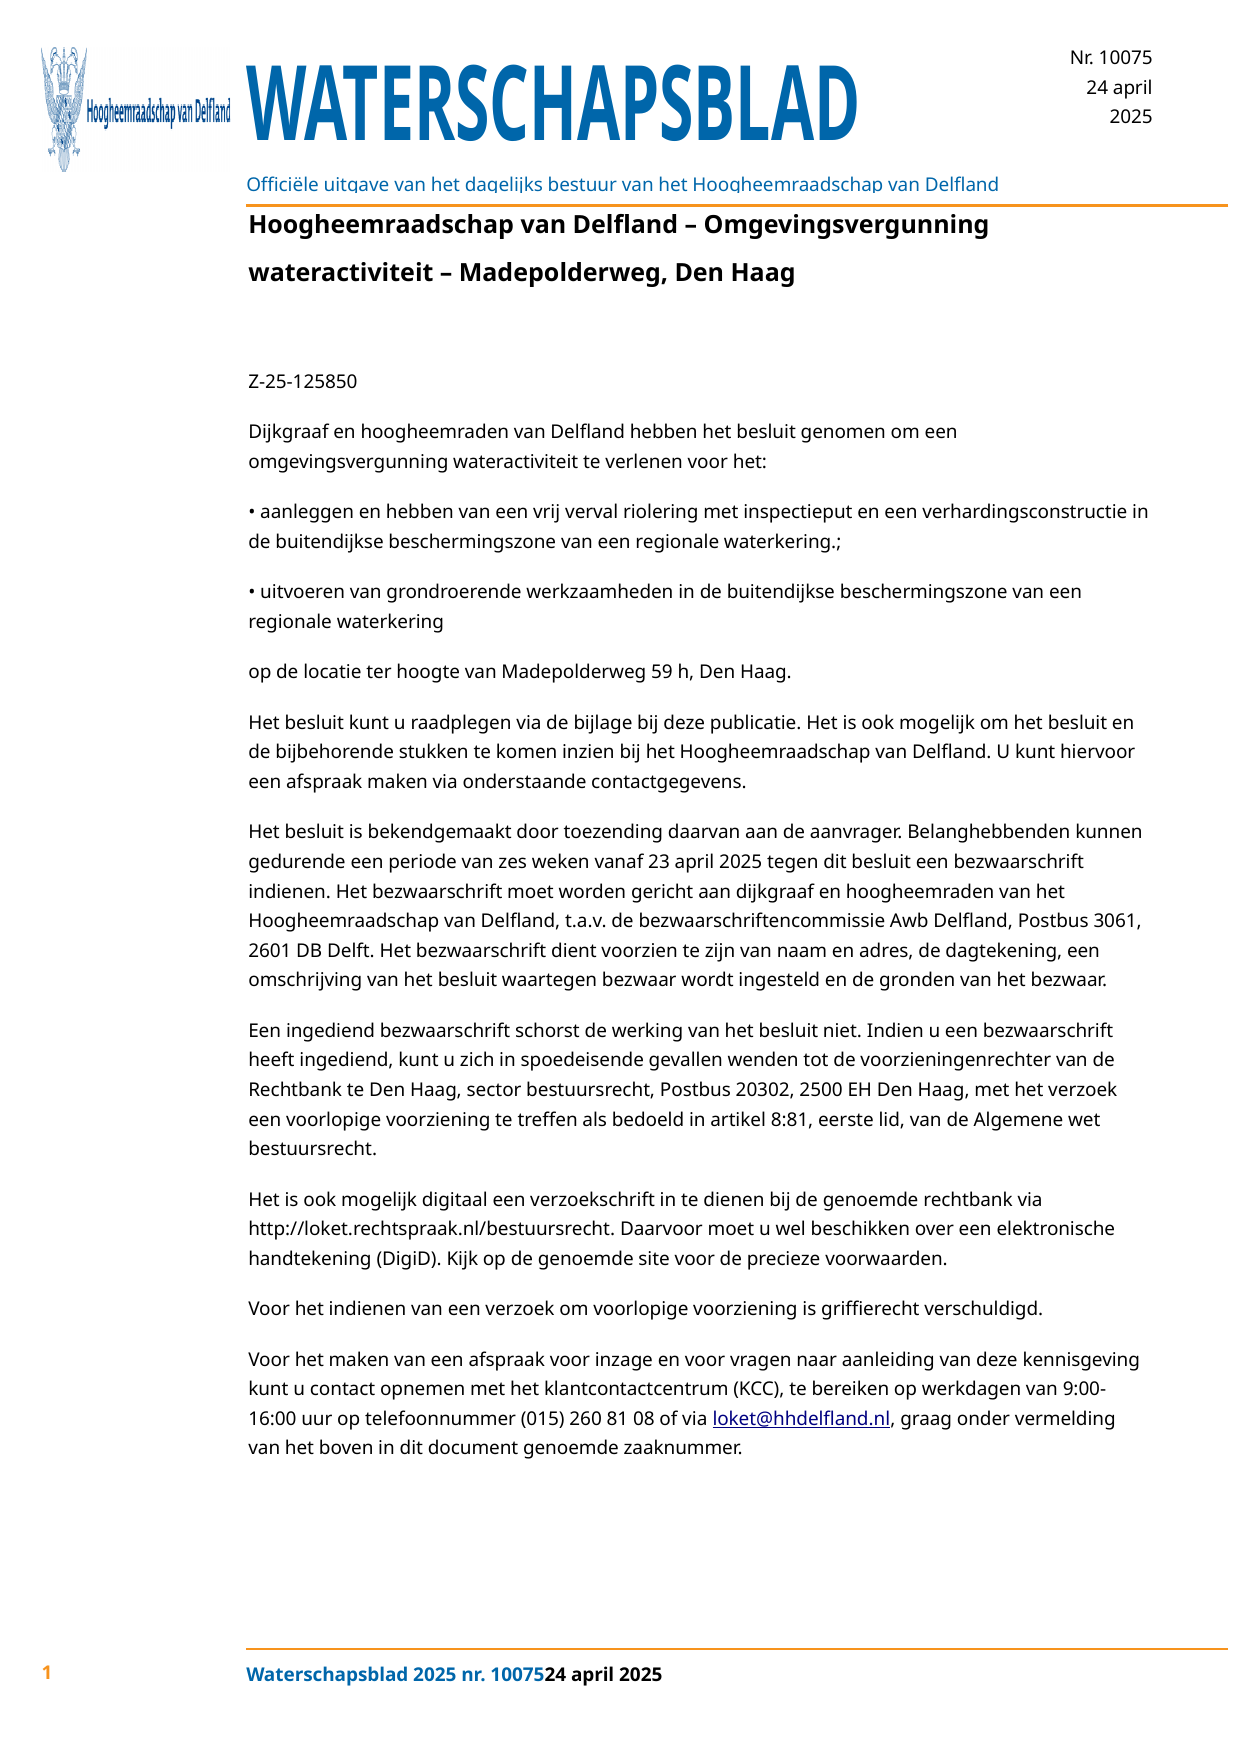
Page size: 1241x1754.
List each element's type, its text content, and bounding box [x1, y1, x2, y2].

text Het is ook mogelijk digitaal een verzoekschrift in te dienen bij de genoemde rechtbank via http://loket.rechtspraak.nl/bestuursrecht. Daarvoor moet u wel beschikken over een elektronische handtekening (DigiD). Kijk op de genoemde site voor de precieze voorwaarden. [248, 1186, 1152, 1271]
text Een ingediend bezwaarschrift schorst de werking van het besluit niet. Indien u een bezwaarschrift heeft ingediend, kunt u zich in spoedeisende gevallen wenden tot de voorzieningenrechter van de Rechtbank te Den Haag, sector bestuursrecht, Postbus 20302, 2500 EH Den Haag, met het verzoek een voorlopige voorziening te treffen als bedoeld in artikel 8:81, eerste lid, van de Algemene wet bestuursrecht. [248, 1017, 1152, 1161]
text Hoogheemraadschap van Delfland – Omgevingsvergunning wateractiviteit – Madepolderweg, Den Haag [248, 207, 1152, 288]
text op de locatie ter hoogte van Madepolderweg 59 h, Den Haag. [248, 659, 1152, 684]
picture [41, 47, 231, 172]
text Dijkgraaf en hoogheemraden van Delfland hebben het besluit genomen om een omgevingsvergunning wateractiviteit te verlenen voor het: [248, 419, 1152, 474]
text Voor het maken van een afspraak voor inzage en voor vragen naar aanleiding van deze kennisgeving kunt u contact opnemen met het klantcontactcentrum (KCC), te bereiken op werkdagen van 9:00-16:00 uur op telefoonnummer (015) 260 81 08 of via loket@hhdelfland.nl, graag onder vermelding van het boven in dit document genoemde zaaknummer. [248, 1346, 1152, 1460]
text • uitvoeren van grondroerende werkzaamheden in de buitendijkse beschermingszone van een regionale waterkering [248, 579, 1152, 634]
text Het besluit kunt u raadplegen via de bijlage bij deze publicatie. Het is ook mogelijk om het besluit en de bijbehorende stukken te komen inzien bij het Hoogheemraadschap van Delfland. U kunt hiervoor een afspraak maken via onderstaande contactgegevens. [248, 709, 1152, 794]
text • aanleggen en hebben van een vrij verval riolering met inspectieput en een verhardingsconstructie in de buitendijkse beschermingszone van een regionale waterkering.; [248, 499, 1152, 554]
text Z-25-125850 [248, 368, 1152, 394]
text Voor het indienen van een verzoek om voorlopige voorziening is griffierecht verschuldigd. [248, 1295, 1152, 1321]
text Het besluit is bekendgemaakt door toezending daarvan aan de aanvrager. Belanghebbenden kunnen gedurende een periode van zes weken vanaf 23 april 2025 tegen dit besluit een bezwaarschrift indienen. Het bezwaarschrift moet worden gericht aan dijkgraaf en hoogheemraden van het Hoogheemraadschap van Delfland, t.a.v. de bezwaarschriftencommissie Awb Delfland, Postbus 3061, 2601 DB Delft. Het bezwaarschrift dient voorzien te zijn van naam en adres, de dagtekening, een omschrijving van het besluit waartegen bezwaar wordt ingesteld en de gronden van het bezwaar. [248, 819, 1152, 992]
